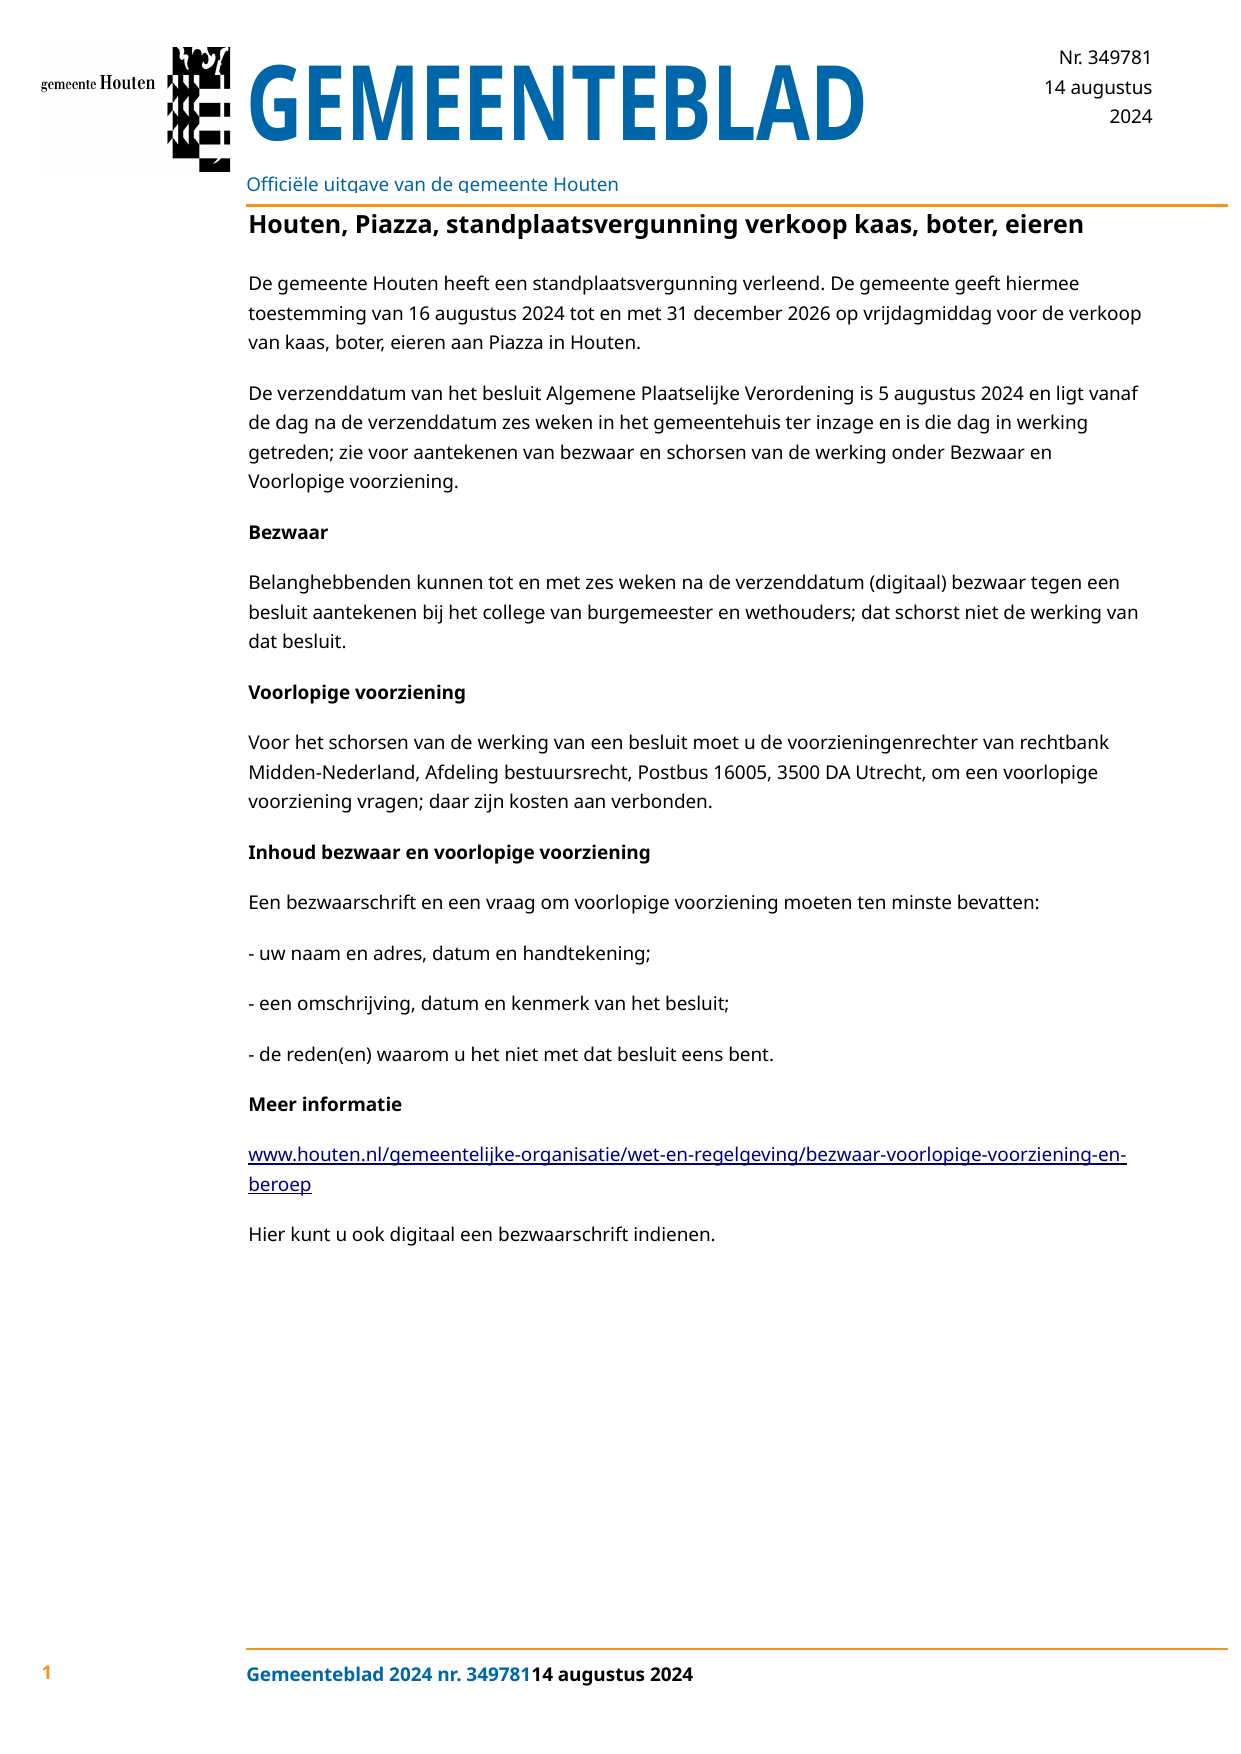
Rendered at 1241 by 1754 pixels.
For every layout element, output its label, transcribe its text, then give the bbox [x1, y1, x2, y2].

text Bezwaar [248, 519, 1152, 545]
text Voorlopige voorziening [248, 679, 1152, 705]
text - een omschrijving, datum en kenmerk van het besluit; [248, 990, 1152, 1016]
text Meer informatie [248, 1091, 1152, 1117]
text www.houten.nl/gemeentelijke-organisatie/wet-en-regelgeving/bezwaar-voorlopige-voorziening-en-beroep [248, 1142, 1152, 1197]
text - uw naam en adres, datum en handtekening; [248, 940, 1152, 966]
text Houten, Piazza, standplaatsvergunning verkoop kaas, boter, eieren [248, 207, 1152, 241]
text Inhoud bezwaar en voorlopige voorziening [248, 839, 1152, 865]
text Belanghebbenden kunnen tot en met zes weken na de verzenddatum (digitaal) bezwaar tegen een besluit aantekenen bij het college van burgemeester en wethouders; dat schorst niet de werking van dat besluit. [248, 569, 1152, 654]
text - de reden(en) waarom u het niet met dat besluit eens bent. [248, 1041, 1152, 1066]
text De gemeente Houten heeft een standplaatsvergunning verleend. De gemeente geeft hiermee toestemming van 16 augustus 2024 tot en met 31 december 2026 op vrijdagmiddag voor de verkoop van kaas, boter, eieren aan Piazza in Houten. [248, 270, 1152, 355]
text Een bezwaarschrift en een vraag om voorlopige voorziening moeten ten minste bevatten: [248, 889, 1152, 915]
picture [41, 47, 231, 172]
text De verzenddatum van het besluit Algemene Plaatselijke Verordening is 5 augustus 2024 en ligt vanaf de dag na de verzenddatum zes weken in het gemeentehuis ter inzage en is die dag in werking getreden; zie voor aantekenen van bezwaar en schorsen van de werking onder Bezwaar en Voorlopige voorziening. [248, 380, 1152, 494]
text Hier kunt u ook digitaal een bezwaarschrift indienen. [248, 1222, 1152, 1247]
text Voor het schorsen van de werking van een besluit moet u de voorzieningenrechter van rechtbank Midden-Nederland, Afdeling bestuursrecht, Postbus 16005, 3500 DA Utrecht, om een voorlopige voorziening vragen; daar zijn kosten aan verbonden. [248, 729, 1152, 814]
